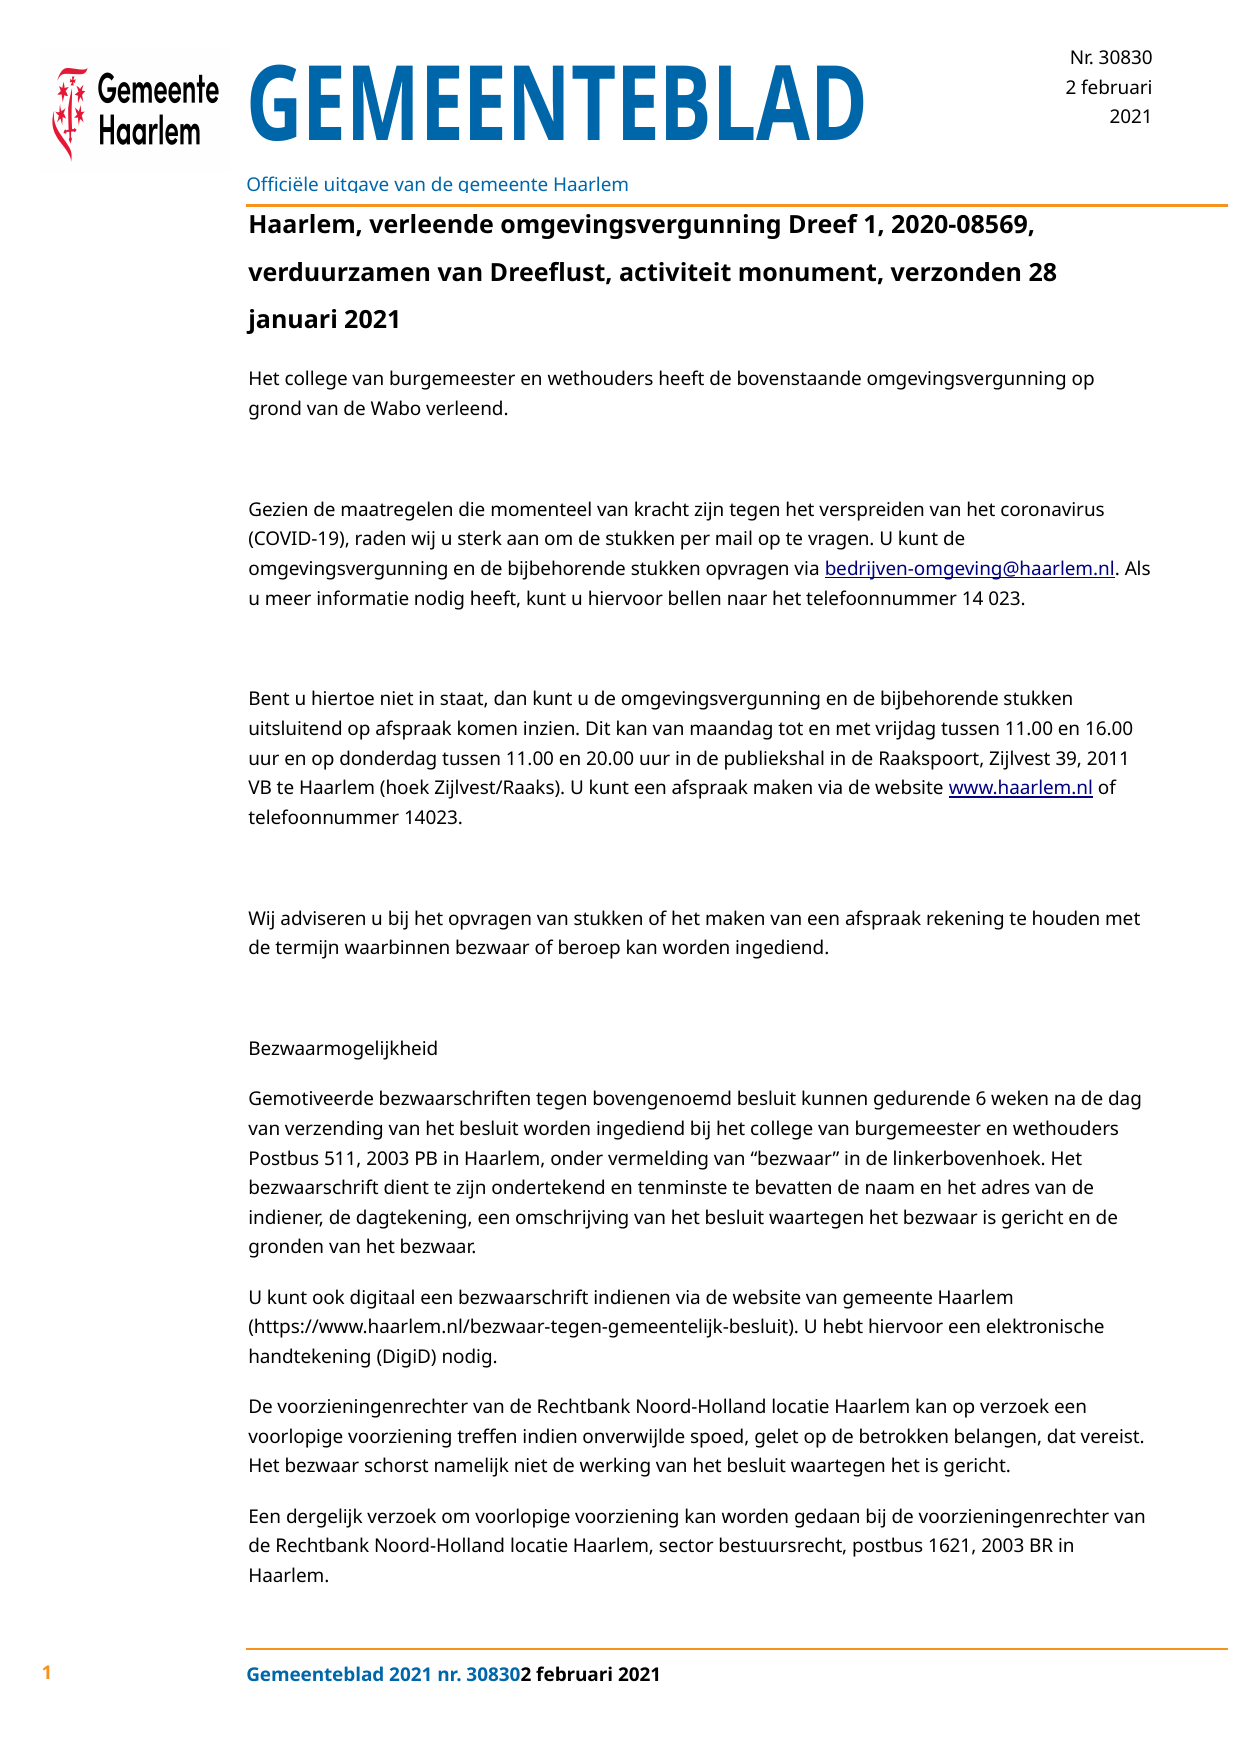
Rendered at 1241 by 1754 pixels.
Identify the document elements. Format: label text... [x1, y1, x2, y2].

text Gezien de maatregelen die momenteel van kracht zijn tegen het verspreiden van het coronavirus (COVID-19), raden wij u sterk aan om de stukken per mail op te vragen. U kunt de omgevingsvergunning en de bijbehorende stukken opvragen via bedrijven-omgeving@haarlem.nl. Als u meer informatie nodig heeft, kunt u hiervoor bellen naar het telefoonnummer 14 023. [248, 496, 1152, 610]
text Wij adviseren u bij het opvragen van stukken of het maken van een afspraak rekening te houden met de termijn waarbinnen bezwaar of beroep kan worden ingediend. [248, 905, 1152, 960]
text Bezwaarmogelijkheid [248, 1035, 1152, 1061]
text Gemotiveerde bezwaarschriften tegen bovengenoemd besluit kunnen gedurende 6 weken na de dag van verzending van het besluit worden ingediend bij het college van burgemeester en wethouders Postbus 511, 2003 PB in Haarlem, onder vermelding van “bezwaar” in de linkerbovenhoek. Het bezwaarschrift dient te zijn ondertekend en tenminste te bevatten de naam en het adres van de indiener, de dagtekening, een omschrijving van het besluit waartegen het bezwaar is gericht en de gronden van het bezwaar. [248, 1086, 1152, 1259]
text Haarlem, verleende omgevingsvergunning Dreef 1, 2020-08569, verduurzamen van Dreeflust, activiteit monument, verzonden 28 januari 2021 [248, 207, 1152, 336]
text Het college van burgemeester en wethouders heeft de bovenstaande omgevingsvergunning op grond van de Wabo verleend. [248, 366, 1152, 421]
text Bent u hiertoe niet in staat, dan kunt u de omgevingsvergunning en de bijbehorende stukken uitsluitend op afspraak komen inzien. Dit kan van maandag tot en met vrijdag tussen 11.00 en 16.00 uur en op donderdag tussen 11.00 en 20.00 uur in de publiekshal in de Raakspoort, Zijlvest 39, 2011 VB te Haarlem (hoek Zijlvest/Raaks). U kunt een afspraak maken via de website www.haarlem.nl of telefoonnummer 14023. [248, 686, 1152, 829]
picture [41, 47, 231, 172]
text Een dergelijk verzoek om voorlopige voorziening kan worden gedaan bij de voorzieningenrechter van de Rechtbank Noord-Holland locatie Haarlem, sector bestuursrecht, postbus 1621, 2003 BR in Haarlem. [248, 1503, 1152, 1588]
text U kunt ook digitaal een bezwaarschrift indienen via de website van gemeente Haarlem (https://www.haarlem.nl/bezwaar-tegen-gemeentelijk-besluit). U hebt hiervoor een elektronische handtekening (DigiD) nodig. [248, 1284, 1152, 1369]
text De voorzieningenrechter van de Rechtbank Noord-Holland locatie Haarlem kan op verzoek een voorlopige voorziening treffen indien onverwijlde spoed, gelet op de betrokken belangen, dat vereist. Het bezwaar schorst namelijk niet de werking van het besluit waartegen het is gericht. [248, 1393, 1152, 1478]
